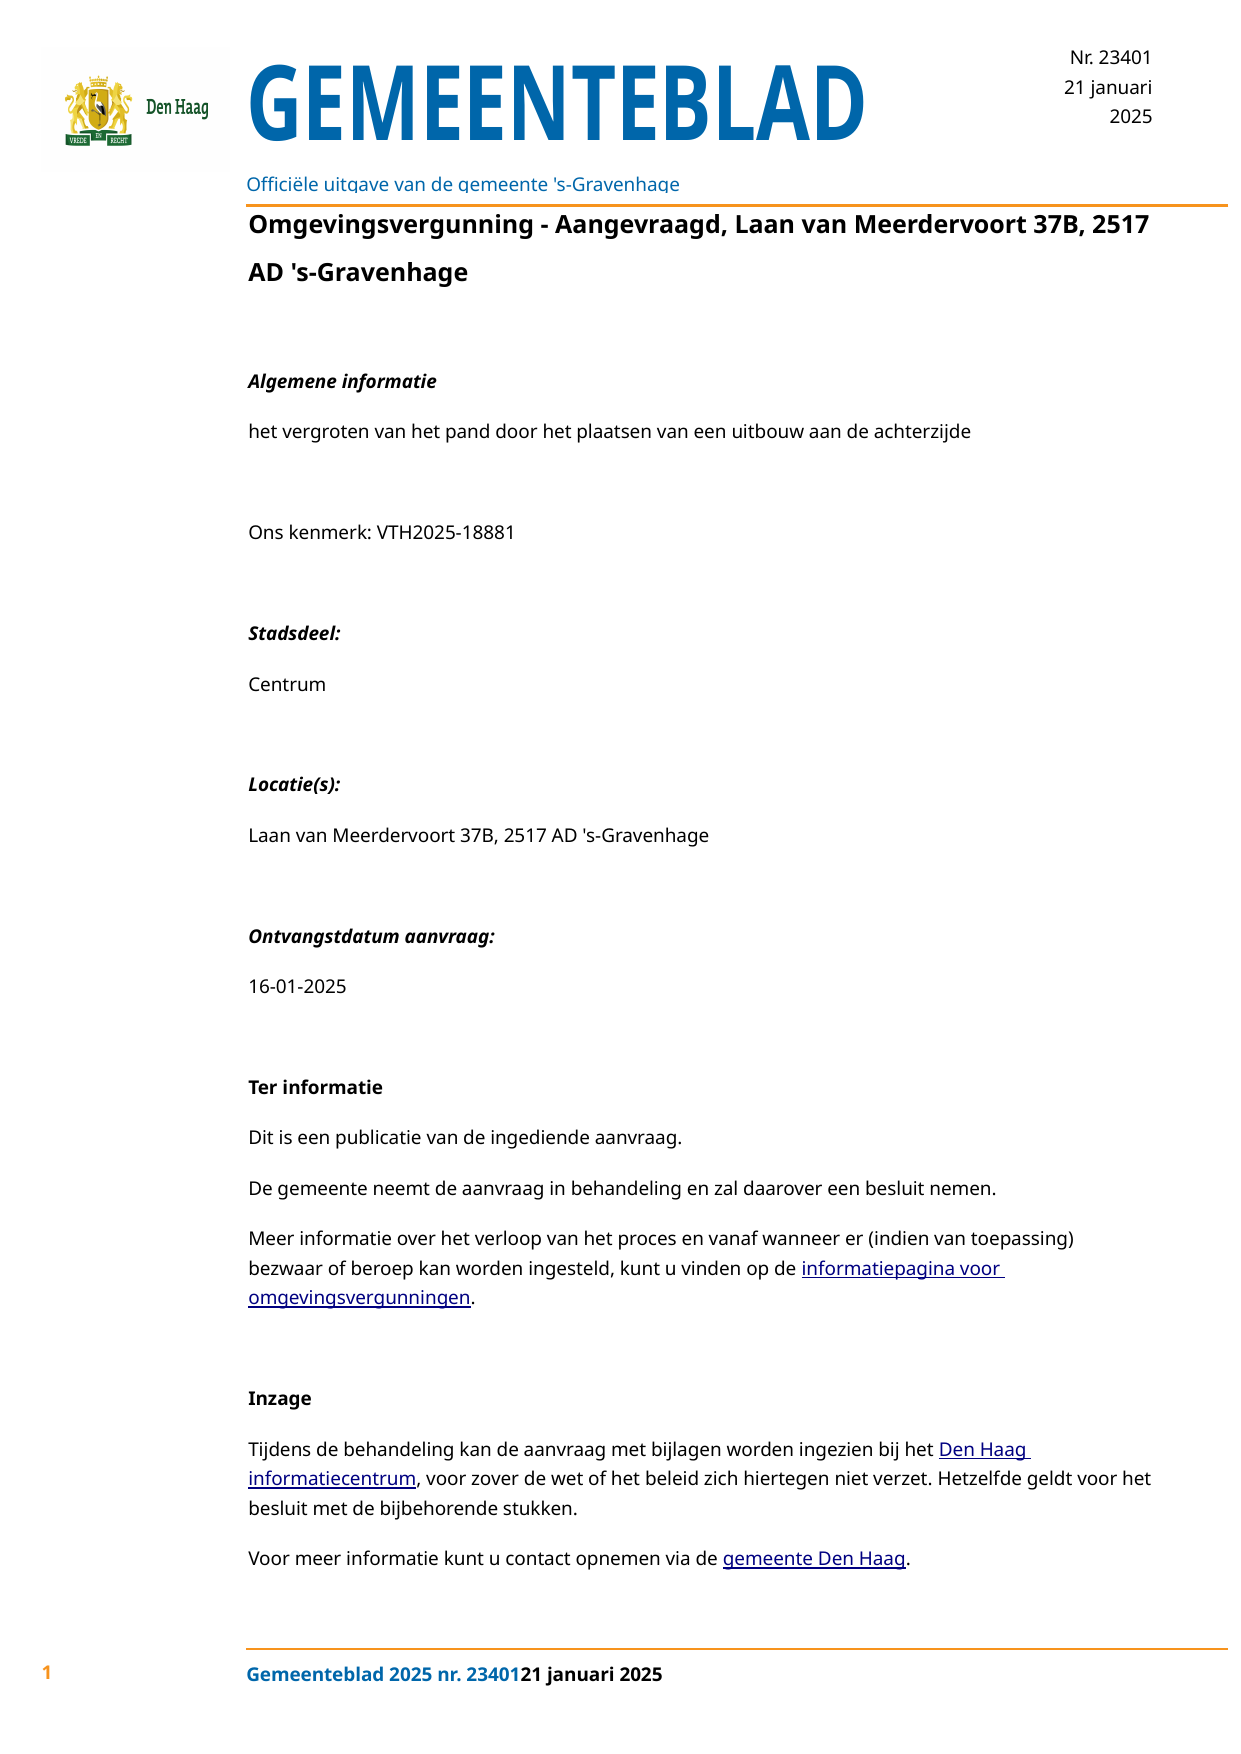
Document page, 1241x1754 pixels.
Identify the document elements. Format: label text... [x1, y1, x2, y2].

text Ter informatie [248, 1074, 1152, 1100]
text Inzage [248, 1385, 1152, 1411]
text Locatie(s): [248, 772, 1152, 797]
text Tijdens de behandeling kan de aanvraag met bijlagen worden ingezien bij het Den Haag informatiecentrum, voor zover de wet of het beleid zich hiertegen niet verzet. Hetzelfde geldt voor het besluit met de bijbehorende stukken. [248, 1436, 1152, 1521]
text Laan van Meerdervoort 37B, 2517 AD 's-Gravenhage [248, 822, 1152, 848]
text Meer informatie over het verloop van het proces en vanaf wanneer er (indien van toepassing) bezwaar of beroep kan worden ingesteld, kunt u vinden op de informatiepagina voor omgevingsvergunningen. [248, 1225, 1152, 1310]
text Centrum [248, 671, 1152, 697]
text Ontvangstdatum aanvraag: [248, 923, 1152, 949]
text Dit is een publicatie van de ingediende aanvraag. [248, 1124, 1152, 1150]
text Voor meer informatie kunt u contact opnemen via de gemeente Den Haag. [248, 1545, 1152, 1571]
text Ons kenmerk: VTH2025-18881 [248, 519, 1152, 545]
text Algemene informatie [248, 368, 1152, 394]
text het vergroten van het pand door het plaatsen van een uitbouw aan de achterzijde [248, 419, 1152, 444]
text De gemeente neemt de aanvraag in behandeling en zal daarover een besluit nemen. [248, 1175, 1152, 1201]
text Omgevingsvergunning - Aangevraagd, Laan van Meerdervoort 37B, 2517 AD 's-Gravenhage [248, 207, 1152, 288]
picture [41, 47, 231, 172]
text 16-01-2025 [248, 973, 1152, 999]
text Stadsdeel: [248, 620, 1152, 646]
